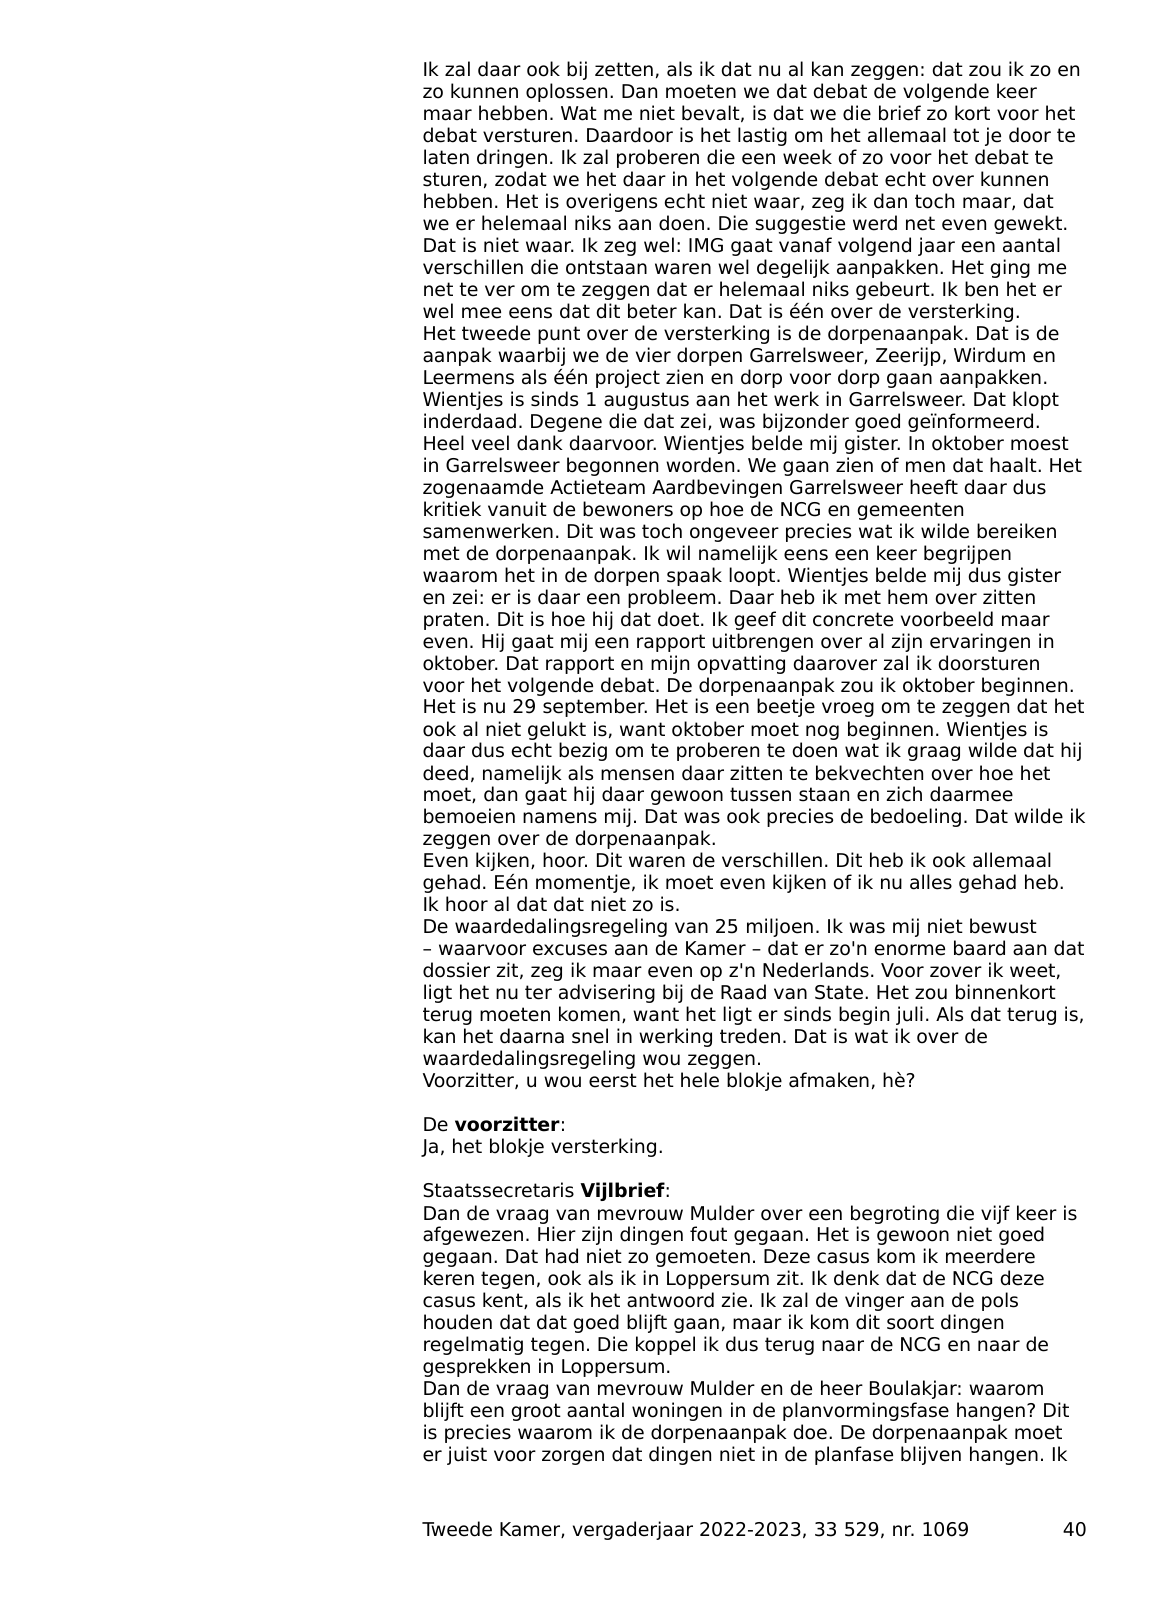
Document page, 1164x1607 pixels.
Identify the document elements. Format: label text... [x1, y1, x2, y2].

text Ik zal daar ook bij zetten, als ik dat nu al kan zeggen: dat zou ik zo en zo kunnen oplossen. Dan moeten we dat debat de volgende keer maar hebben. Wat me niet bevalt, is dat we die brief zo kort voor het debat versturen. Daardoor is het lastig om het allemaal tot je door te laten dringen. Ik zal proberen die een week of zo voor het debat te sturen, zodat we het daar in het volgende debat echt over kunnen hebben. Het is overigens echt niet waar, zeg ik dan toch maar, dat we er helemaal niks aan doen. Die suggestie werd net even gewekt. Dat is niet waar. Ik zeg wel: IMG gaat vanaf volgend jaar een aantal verschillen die ontstaan waren wel degelijk aanpakken. Het ging me net te ver om te zeggen dat er helemaal niks gebeurt. Ik ben het er wel mee eens dat dit beter kan. Dat is één over de versterking. [422, 59, 1087, 323]
text Ja, het blokje versterking. [422, 1136, 1087, 1158]
text Het tweede punt over de versterking is de dorpenaanpak. Dat is de aanpak waarbij we de vier dorpen Garrelsweer, Zeerijp, Wirdum en Leermens als één project zien en dorp voor dorp gaan aanpakken. Wientjes is sinds 1 augustus aan het werk in Garrelsweer. Dat klopt inderdaad. Degene die dat zei, was bijzonder goed geïnformeerd. Heel veel dank daarvoor. Wientjes belde mij gister. In oktober moest in Garrelsweer begonnen worden. We gaan zien of men dat haalt. Het zogenaamde Actieteam Aardbevingen Garrelsweer heeft daar dus kritiek vanuit de bewoners op hoe de NCG en gemeenten samenwerken. Dit was toch ongeveer precies wat ik wilde bereiken met de dorpenaanpak. Ik wil namelijk eens een keer begrijpen waarom het in de dorpen spaak loopt. Wientjes belde mij dus gister en zei: er is daar een probleem. Daar heb ik met hem over zitten praten. Dit is hoe hij dat doet. Ik geef dit concrete voorbeeld maar even. Hij gaat mij een rapport uitbrengen over al zijn ervaringen in oktober. Dat rapport en mijn opvatting daarover zal ik doorsturen voor het volgende debat. De dorpenaanpak zou ik oktober beginnen. Het is nu 29 september. Het is een beetje vroeg om te zeggen dat het ook al niet gelukt is, want oktober moet nog beginnen. Wientjes is daar dus echt bezig om te proberen te doen wat ik graag wilde dat hij deed, namelijk als mensen daar zitten te bekvechten over hoe het moet, dan gaat hij daar gewoon tussen staan en zich daarmee bemoeien namens mij. Dat was ook precies de bedoeling. Dat wilde ik zeggen over de dorpenaanpak. [422, 323, 1087, 850]
text De voorzitter: [422, 1114, 1087, 1136]
text De waardedalingsregeling van 25 miljoen. Ik was mij niet bewust – waarvoor excuses aan de Kamer – dat er zo'n enorme baard aan dat dossier zit, zeg ik maar even op z'n Nederlands. Voor zover ik weet, ligt het nu ter advisering bij de Raad van State. Het zou binnenkort terug moeten komen, want het ligt er sinds begin juli. Als dat terug is, kan het daarna snel in werking treden. Dat is wat ik over de waardedalingsregeling wou zeggen. [422, 916, 1087, 1070]
text Voorzitter, u wou eerst het hele blokje afmaken, hè? [422, 1070, 1087, 1092]
text Even kijken, hoor. Dit waren de verschillen. Dit heb ik ook allemaal gehad. Eén momentje, ik moet even kijken of ik nu alles gehad heb. Ik hoor al dat dat niet zo is. [422, 850, 1087, 916]
text Staatssecretaris Vijlbrief: [422, 1180, 1087, 1202]
text Dan de vraag van mevrouw Mulder over een begroting die vijf keer is afgewezen. Hier zijn dingen fout gegaan. Het is gewoon niet goed gegaan. Dat had niet zo gemoeten. Deze casus kom ik meerdere keren tegen, ook als ik in Loppersum zit. Ik denk dat de NCG deze casus kent, als ik het antwoord zie. Ik zal de vinger aan de pols houden dat dat goed blijft gaan, maar ik kom dit soort dingen regelmatig tegen. Die koppel ik dus terug naar de NCG en naar de gesprekken in Loppersum. [422, 1202, 1087, 1378]
text Dan de vraag van mevrouw Mulder en de heer Boulakjar: waarom blijft een groot aantal woningen in de planvormingsfase hangen? Dit is precies waarom ik de dorpenaanpak doe. De dorpenaanpak moet er juist voor zorgen dat dingen niet in de planfase blijven hangen. Ik [422, 1378, 1087, 1466]
